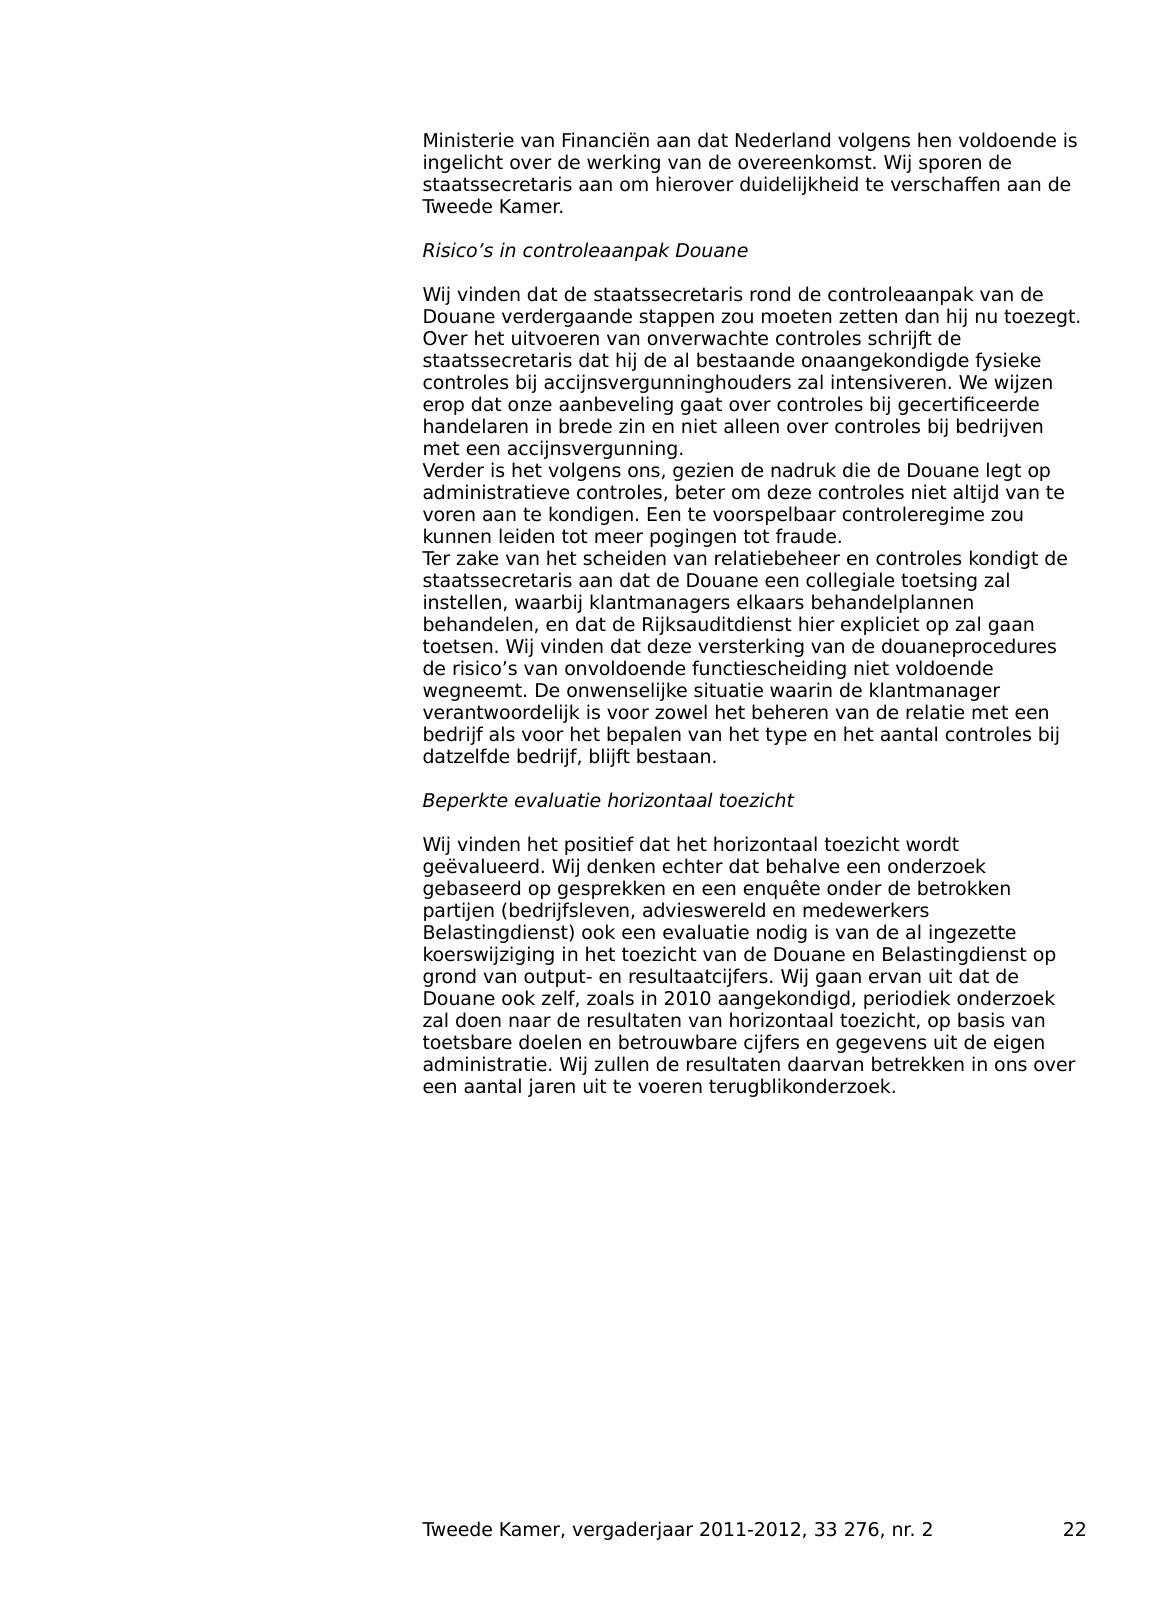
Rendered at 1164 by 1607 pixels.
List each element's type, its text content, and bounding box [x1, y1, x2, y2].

text Ministerie van Financiën aan dat Nederland volgens hen voldoende is ingelicht over de werking van de overeenkomst. Wij sporen de staatssecretaris aan om hierover duidelijkheid te verschaffen aan de Tweede Kamer. [422, 130, 1087, 218]
text Ter zake van het scheiden van relatiebeheer en controles kondigt de staatssecretaris aan dat de Douane een collegiale toetsing zal instellen, waarbij klantmanagers elkaars behandelplannen behandelen, en dat de Rijksauditdienst hier expliciet op zal gaan toetsen. Wij vinden dat deze versterking van de douaneprocedures de risico’s van onvoldoende functiescheiding niet voldoende wegneemt. De onwenselijke situatie waarin de klantmanager verantwoordelijk is voor zowel het beheren van de relatie met een bedrijf als voor het bepalen van het type en het aantal controles bij datzelfde bedrijf, blijft bestaan. [422, 548, 1087, 768]
text Wij vinden het positief dat het horizontaal toezicht wordt geëvalueerd. Wij denken echter dat behalve een onderzoek gebaseerd op gesprekken en een enquête onder de betrokken partijen (bedrijfsleven, advieswereld en medewerkers Belastingdienst) ook een evaluatie nodig is van de al ingezette koerswijziging in het toezicht van de Douane en Belastingdienst op grond van output- en resultaatcijfers. Wij gaan ervan uit dat de Douane ook zelf, zoals in 2010 aangekondigd, periodiek onderzoek zal doen naar de resultaten van horizontaal toezicht, op basis van toetsbare doelen en betrouwbare cijfers en gegevens uit de eigen administratie. Wij zullen de resultaten daarvan betrekken in ons over een aantal jaren uit te voeren terugblikonderzoek. [422, 834, 1087, 1098]
text Wij vinden dat de staatssecretaris rond de controleaanpak van de Douane verdergaande stappen zou moeten zetten dan hij nu toezegt. [422, 284, 1087, 328]
subtitle Risico’s in controleaanpak Douane [422, 240, 1087, 262]
text Verder is het volgens ons, gezien de nadruk die de Douane legt op administratieve controles, beter om deze controles niet altijd van te voren aan te kondigen. Een te voorspelbaar controleregime zou kunnen leiden tot meer pogingen tot fraude. [422, 460, 1087, 548]
text Over het uitvoeren van onverwachte controles schrijft de staatssecretaris dat hij de al bestaande onaangekondigde fysieke controles bij accijnsvergunninghouders zal intensiveren. We wijzen erop dat onze aanbeveling gaat over controles bij gecertificeerde handelaren in brede zin en niet alleen over controles bij bedrijven met een accijnsvergunning. [422, 328, 1087, 460]
subtitle Beperkte evaluatie horizontaal toezicht [422, 790, 1087, 812]
